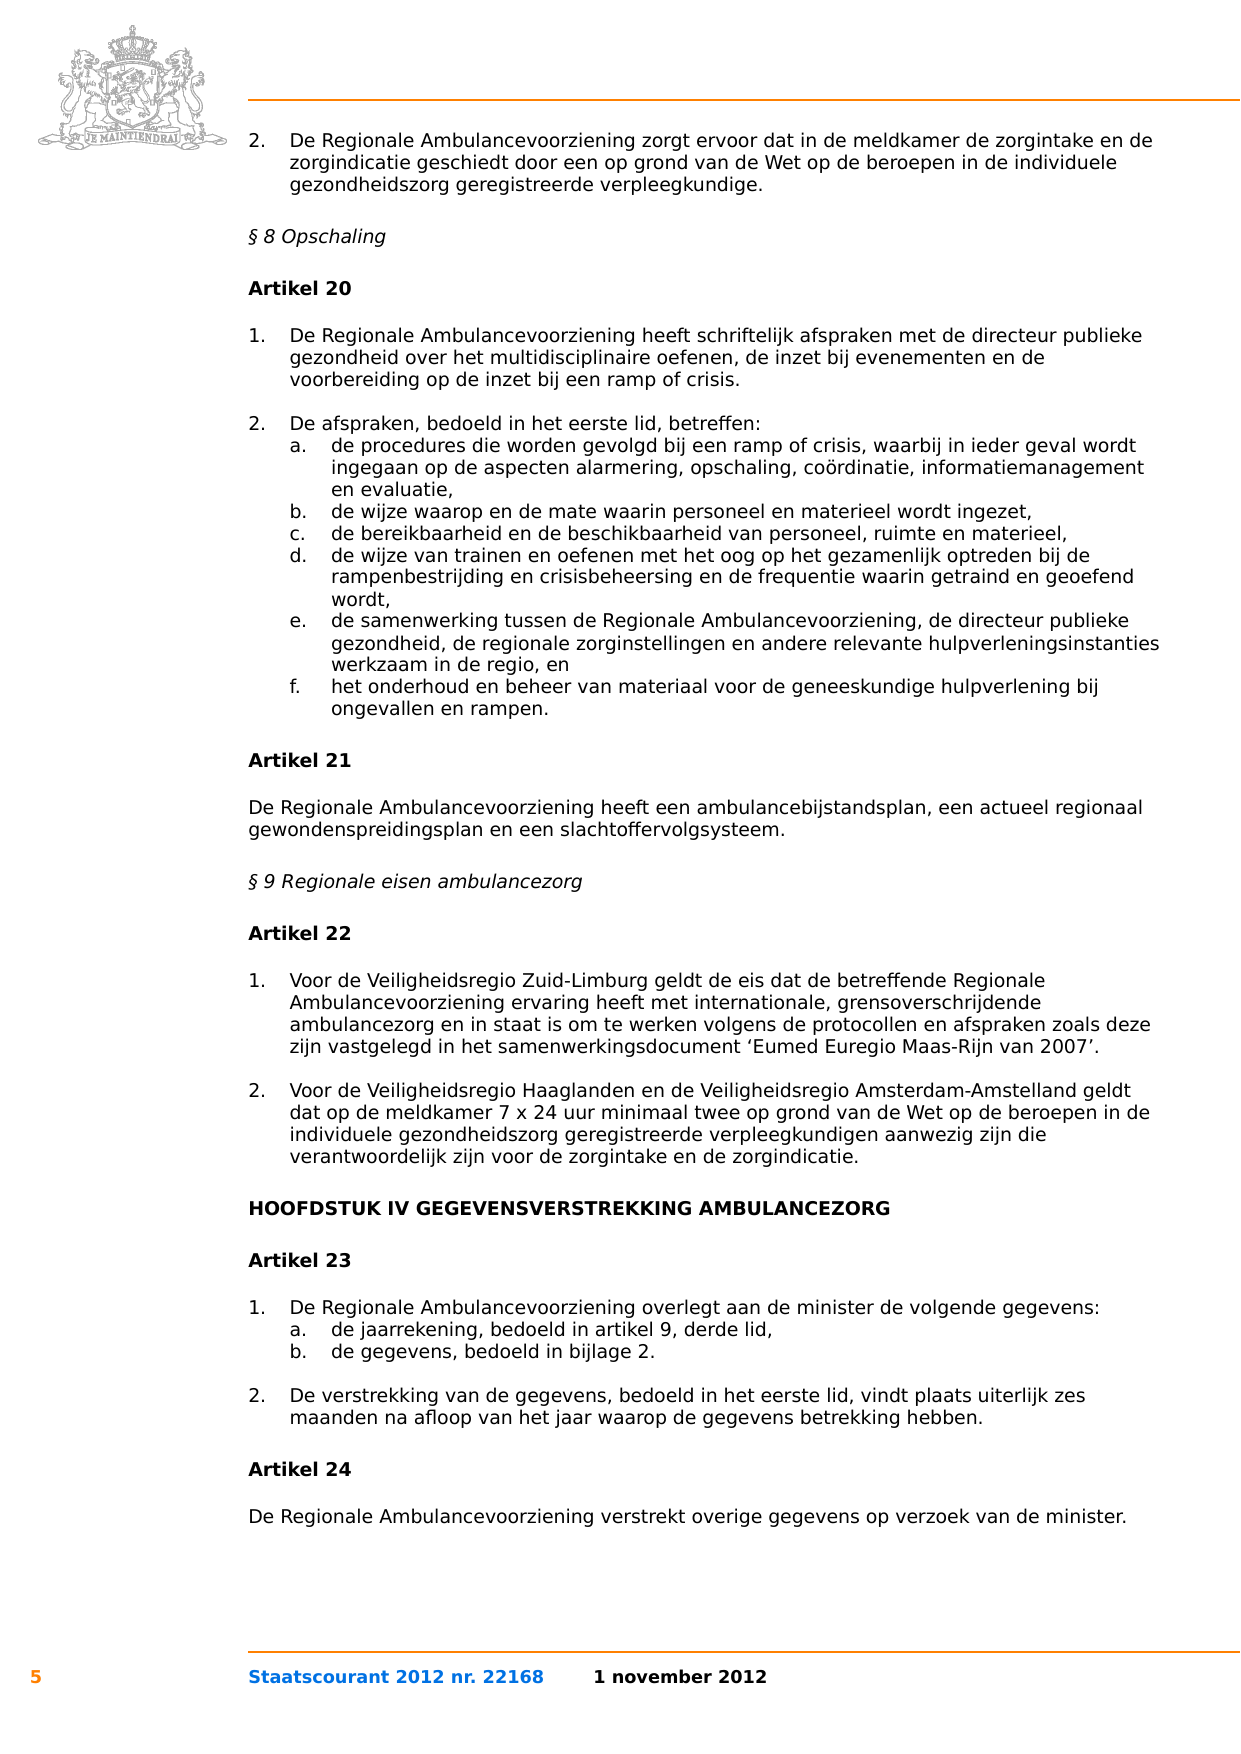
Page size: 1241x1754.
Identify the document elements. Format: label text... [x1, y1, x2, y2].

subtitle Artikel 22 [248, 923, 1163, 945]
text De Regionale Ambulancevoorziening verstrekt overige gegevens op verzoek van de minister. [248, 1506, 1163, 1528]
subtitle Artikel 23 [248, 1250, 1163, 1272]
text 2. De afspraken, bedoeld in het eerste lid, betreffen: [248, 413, 1163, 434]
text 1. Voor de Veiligheidsregio Zuid-Limburg geldt de eis dat de betreffende Regionale Ambulancevoorziening ervaring heeft met internationale, grensoverschrijdende ambulancezorg en in staat is om te werken volgens de protocollen en afspraken zoals deze zijn vastgelegd in het samenwerkingsdocument ‘Eumed Euregio Maas-Rijn van 2007’. [248, 970, 1163, 1058]
text a. de jaarrekening, bedoeld in artikel 9, derde lid, [289, 1319, 1163, 1341]
text 1. De Regionale Ambulancevoorziening heeft schriftelijk afspraken met de directeur publieke gezondheid over het multidisciplinaire oefenen, de inzet bij evenementen en de voorbereiding op de inzet bij een ramp of crisis. [248, 325, 1163, 391]
subtitle Artikel 24 [248, 1459, 1163, 1481]
text a. de procedures die worden gevolgd bij een ramp of crisis, waarbij in ieder geval wordt ingegaan op de aspecten alarmering, opschaling, coördinatie, informatiemanagement en evaluatie, [289, 434, 1163, 501]
subtitle § 9 Regionale eisen ambulancezorg [248, 871, 1163, 893]
text De Regionale Ambulancevoorziening heeft een ambulancebijstandsplan, een actueel regionaal gewondenspreidingsplan en een slachtoffervolgsysteem. [248, 797, 1163, 841]
text e. de samenwerking tussen de Regionale Ambulancevoorziening, de directeur publieke gezondheid, de regionale zorginstellingen en andere relevante hulpverleningsinstanties werkzaam in de regio, en [289, 610, 1163, 676]
subtitle § 8 Opschaling [248, 226, 1163, 248]
subtitle Artikel 21 [248, 750, 1163, 772]
text c. de bereikbaarheid en de beschikbaarheid van personeel, ruimte en materieel, [289, 522, 1163, 544]
text 1. De Regionale Ambulancevoorziening overlegt aan de minister de volgende gegevens: [248, 1297, 1163, 1319]
subtitle HOOFDSTUK IV GEGEVENSVERSTREKKING AMBULANCEZORG [248, 1198, 1163, 1220]
text f. het onderhoud en beheer van materiaal voor de geneeskundige hulpverlening bij ongevallen en rampen. [289, 676, 1163, 720]
text 2. Voor de Veiligheidsregio Haaglanden en de Veiligheidsregio Amsterdam-Amstelland geldt dat op de meldkamer 7 x 24 uur minimaal twee op grond van de Wet op de beroepen in de individuele gezondheidszorg geregistreerde verpleegkundigen aanwezig zijn die verantwoordelijk zijn voor de zorgintake en de zorgindicatie. [248, 1080, 1163, 1168]
text 2. De verstrekking van de gegevens, bedoeld in het eerste lid, vindt plaats uiterlijk zes maanden na afloop van het jaar waarop de gegevens betrekking hebben. [248, 1385, 1163, 1429]
picture [38, 25, 227, 150]
text b. de wijze waarop en de mate waarin personeel en materieel wordt ingezet, [289, 501, 1163, 522]
text d. de wijze van trainen en oefenen met het oog op het gezamenlijk optreden bij de rampenbestrijding en crisisbeheersing en de frequentie waarin getraind en geoefend wordt, [289, 544, 1163, 610]
text 2. De Regionale Ambulancevoorziening zorgt ervoor dat in de meldkamer de zorgintake en de zorgindicatie geschiedt door een op grond van de Wet op de beroepen in de individuele gezondheidszorg geregistreerde verpleegkundige. [248, 130, 1163, 196]
text b. de gegevens, bedoeld in bijlage 2. [289, 1341, 1163, 1363]
subtitle Artikel 20 [248, 278, 1163, 300]
